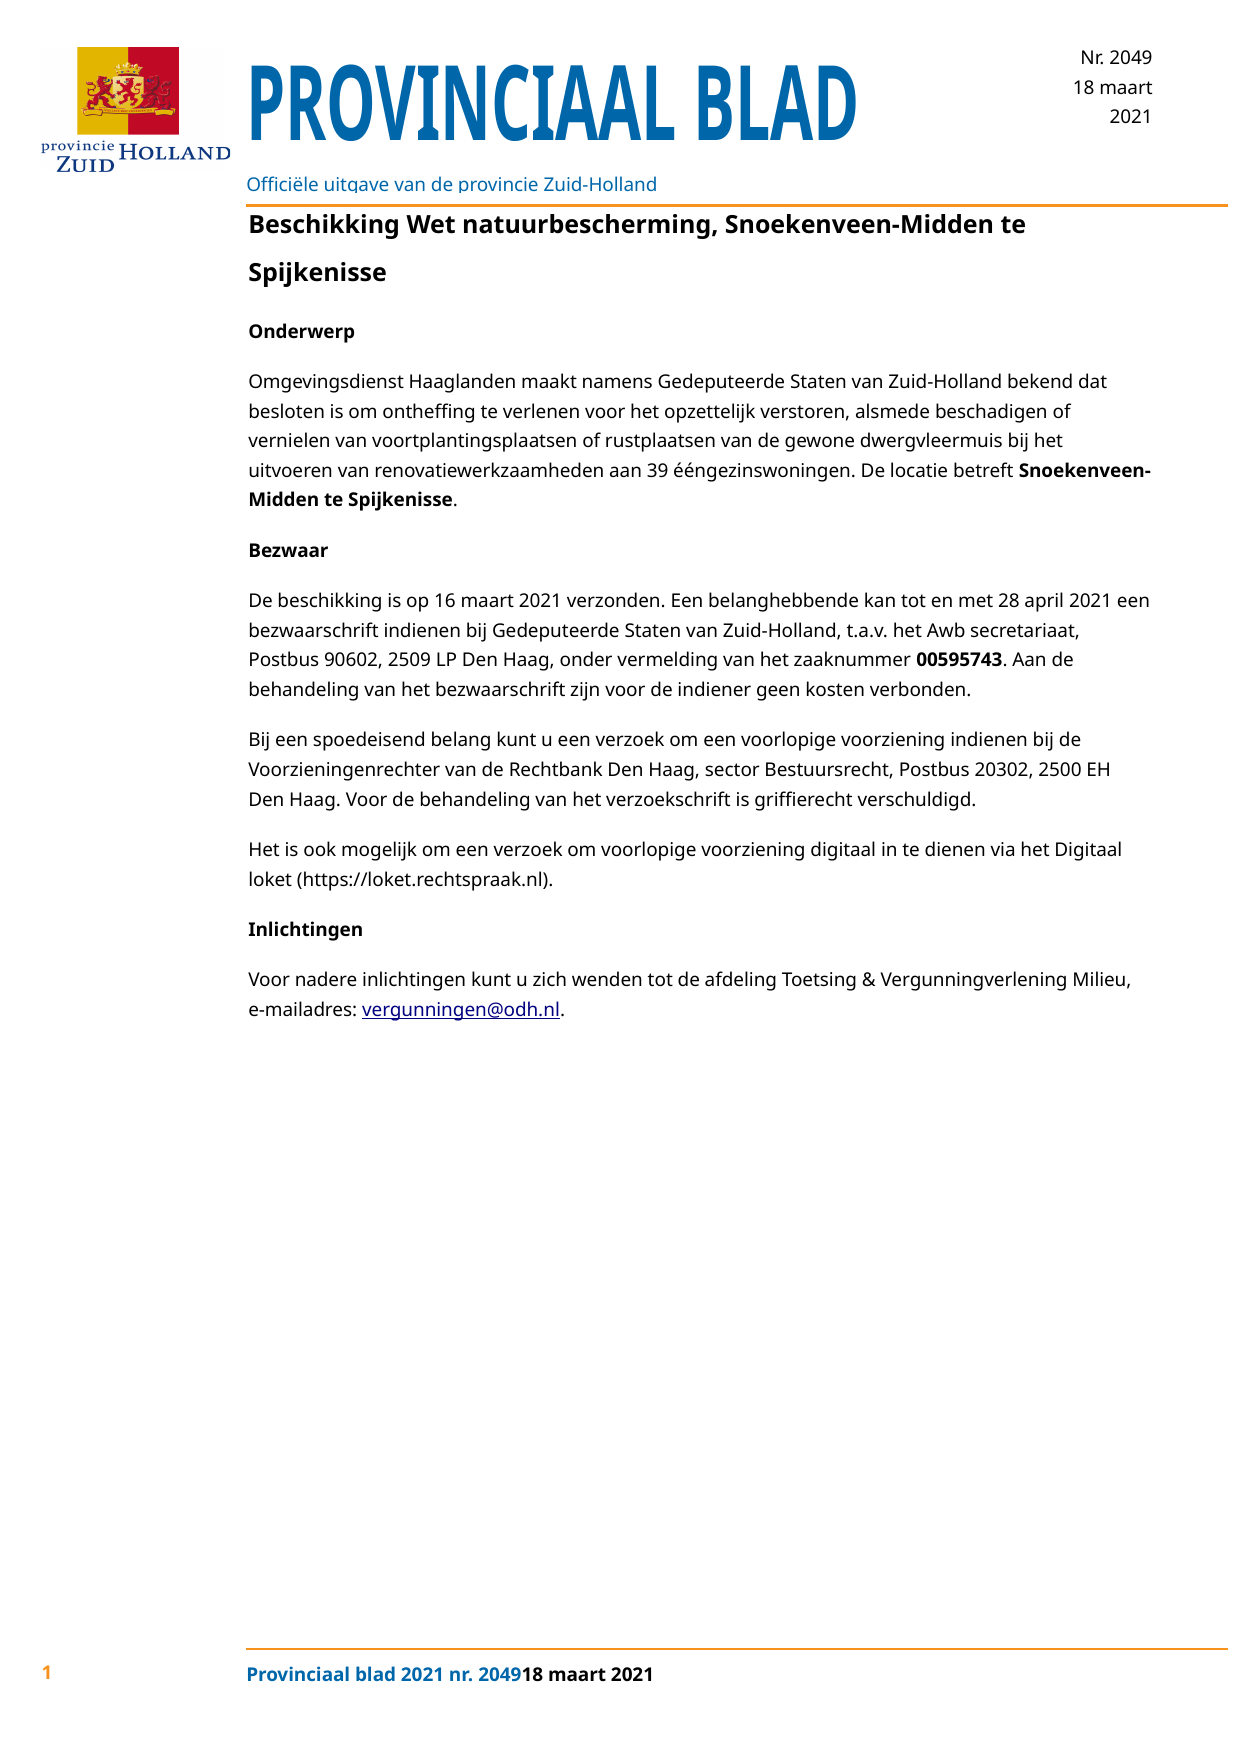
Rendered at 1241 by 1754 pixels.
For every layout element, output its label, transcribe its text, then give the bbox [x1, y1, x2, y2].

picture [41, 47, 231, 172]
text Beschikking Wet natuurbescherming, Snoekenveen-Midden te Spijkenisse [248, 207, 1152, 288]
text Inlichtingen [248, 916, 1152, 942]
text Omgevingsdienst Haaglanden maakt namens Gedeputeerde Staten van Zuid-Holland bekend dat besloten is om ontheffing te verlenen voor het opzettelijk verstoren, alsmede beschadigen of vernielen van voortplantingsplaatsen of rustplaatsen van de gewone dwergvleermuis bij het uitvoeren van renovatiewerkzaamheden aan 39 ééngezinswoningen. De locatie betreft Snoekenveen-Midden te Spijkenisse. [248, 368, 1152, 512]
text De beschikking is op 16 maart 2021 verzonden. Een belanghebbende kan tot en met 28 april 2021 een bezwaarschrift indienen bij Gedeputeerde Staten van Zuid-Holland, t.a.v. het Awb secretariaat, Postbus 90602, 2509 LP Den Haag, onder vermelding van het zaaknummer 00595743. Aan de behandeling van het bezwaarschrift zijn voor de indiener geen kosten verbonden. [248, 587, 1152, 702]
text Onderwerp [248, 318, 1152, 344]
text Het is ook mogelijk om een verzoek om voorlopige voorziening digitaal in te dienen via het Digitaal loket (https://loket.rechtspraak.nl). [248, 836, 1152, 892]
text Bezwaar [248, 537, 1152, 563]
text Bij een spoedeisend belang kunt u een verzoek om een voorlopige voorziening indienen bij de Voorzieningenrechter van de Rechtbank Den Haag, sector Bestuursrecht, Postbus 20302, 2500 EH Den Haag. Voor de behandeling van het verzoekschrift is griffierecht verschuldigd. [248, 727, 1152, 812]
text Voor nadere inlichtingen kunt u zich wenden tot de afdeling Toetsing & Vergunningverlening Milieu, e-mailadres: vergunningen@odh.nl. [248, 967, 1152, 1022]
